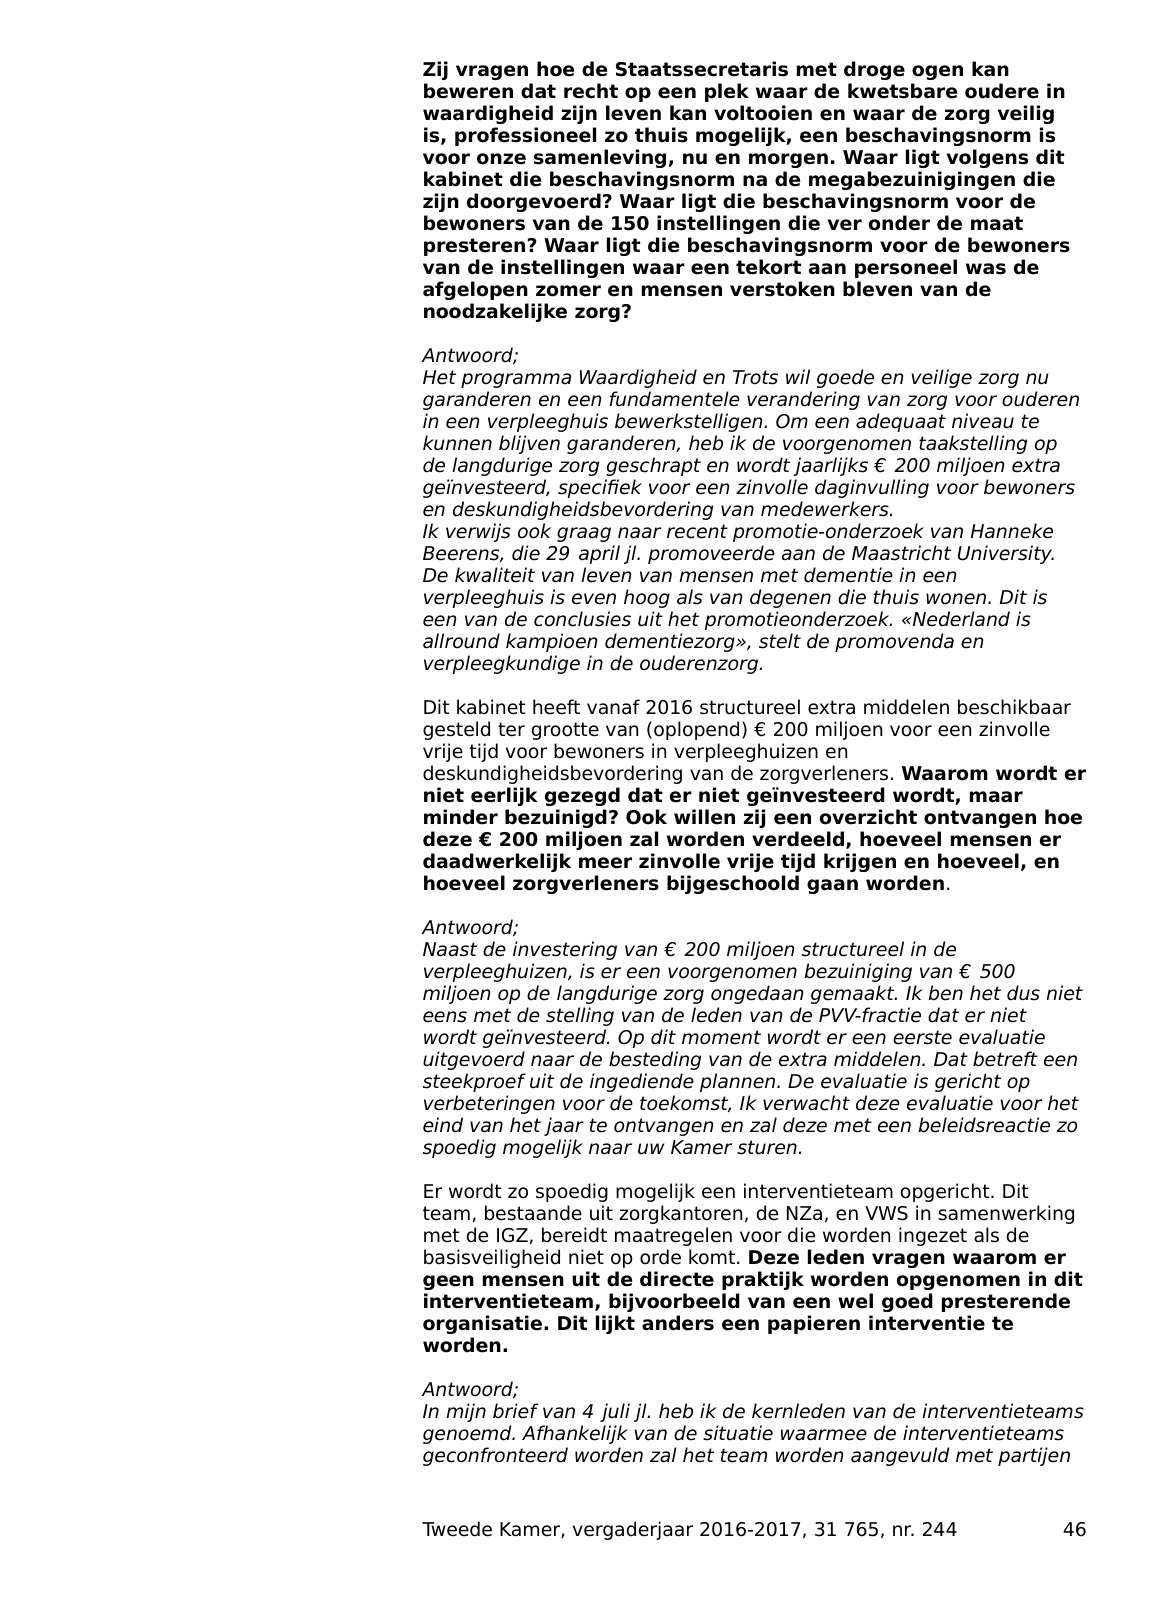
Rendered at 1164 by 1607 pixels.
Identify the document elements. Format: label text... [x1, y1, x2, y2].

text Het programma Waardigheid en Trots wil goede en veilige zorg nu garanderen en een fundamentele verandering van zorg voor ouderen in een verpleeghuis bewerkstelligen. Om een adequaat niveau te kunnen blijven garanderen, heb ik de voorgenomen taakstelling op de langdurige zorg geschrapt en wordt jaarlijks € 200 miljoen extra geïnvesteerd, specifiek voor een zinvolle daginvulling voor bewoners en deskundigheidsbevordering van medewerkers. [422, 367, 1087, 521]
text Zij vragen hoe de Staatssecretaris met droge ogen kan beweren dat recht op een plek waar de kwetsbare oudere in waardigheid zijn leven kan voltooien en waar de zorg veilig is, professioneel zo thuis mogelijk, een beschavingsnorm is voor onze samenleving, nu en morgen. Waar ligt volgens dit kabinet die beschavingsnorm na de megabezuinigingen die zijn doorgevoerd? Waar ligt die beschavingsnorm voor de bewoners van de 150 instellingen die ver onder de maat presteren? Waar ligt die beschavingsnorm voor de bewoners van de instellingen waar een tekort aan personeel was de afgelopen zomer en mensen verstoken bleven van de noodzakelijke zorg? [422, 59, 1087, 323]
text Antwoord; [422, 345, 1087, 367]
text Antwoord; [422, 917, 1087, 939]
text Naast de investering van € 200 miljoen structureel in de verpleeghuizen, is er een voorgenomen bezuiniging van € 500 miljoen op de langdurige zorg ongedaan gemaakt. Ik ben het dus niet eens met de stelling van de leden van de PVV-fractie dat er niet wordt geïnvesteerd. Op dit moment wordt er een eerste evaluatie uitgevoerd naar de besteding van de extra middelen. Dat betreft een steekproef uit de ingediende plannen. De evaluatie is gericht op verbeteringen voor de toekomst, Ik verwacht deze evaluatie voor het eind van het jaar te ontvangen en zal deze met een beleidsreactie zo spoedig mogelijk naar uw Kamer sturen. [422, 939, 1087, 1159]
text Ik verwijs ook graag naar recent promotie-onderzoek van Hanneke Beerens, die 29 april jl. promoveerde aan de Maastricht University. De kwaliteit van leven van mensen met dementie in een verpleeghuis is even hoog als van degenen die thuis wonen. Dit is een van de conclusies uit het promotieonderzoek. «Nederland is allround kampioen dementiezorg», stelt de promovenda en verpleegkundige in de ouderenzorg. [422, 521, 1087, 675]
text In mijn brief van 4 juli jl. heb ik de kernleden van de interventieteams genoemd. Afhankelijk van de situatie waarmee de interventieteams geconfronteerd worden zal het team worden aangevuld met partijen [422, 1401, 1087, 1467]
text Dit kabinet heeft vanaf 2016 structureel extra middelen beschikbaar gesteld ter grootte van (oplopend) € 200 miljoen voor een zinvolle vrije tijd voor bewoners in verpleeghuizen en deskundigheidsbevordering van de zorgverleners. Waarom wordt er niet eerlijk gezegd dat er niet geïnvesteerd wordt, maar minder bezuinigd? Ook willen zij een overzicht ontvangen hoe deze € 200 miljoen zal worden verdeeld, hoeveel mensen er daadwerkelijk meer zinvolle vrije tijd krijgen en hoeveel, en hoeveel zorgverleners bijgeschoold gaan worden. [422, 697, 1087, 895]
text Antwoord; [422, 1379, 1087, 1401]
text Er wordt zo spoedig mogelijk een interventieteam opgericht. Dit team, bestaande uit zorgkantoren, de NZa, en VWS in samenwerking met de IGZ, bereidt maatregelen voor die worden ingezet als de basisveiligheid niet op orde komt. Deze leden vragen waarom er geen mensen uit de directe praktijk worden opgenomen in dit interventieteam, bijvoorbeeld van een wel goed presterende organisatie. Dit lijkt anders een papieren interventie te worden. [422, 1181, 1087, 1357]
